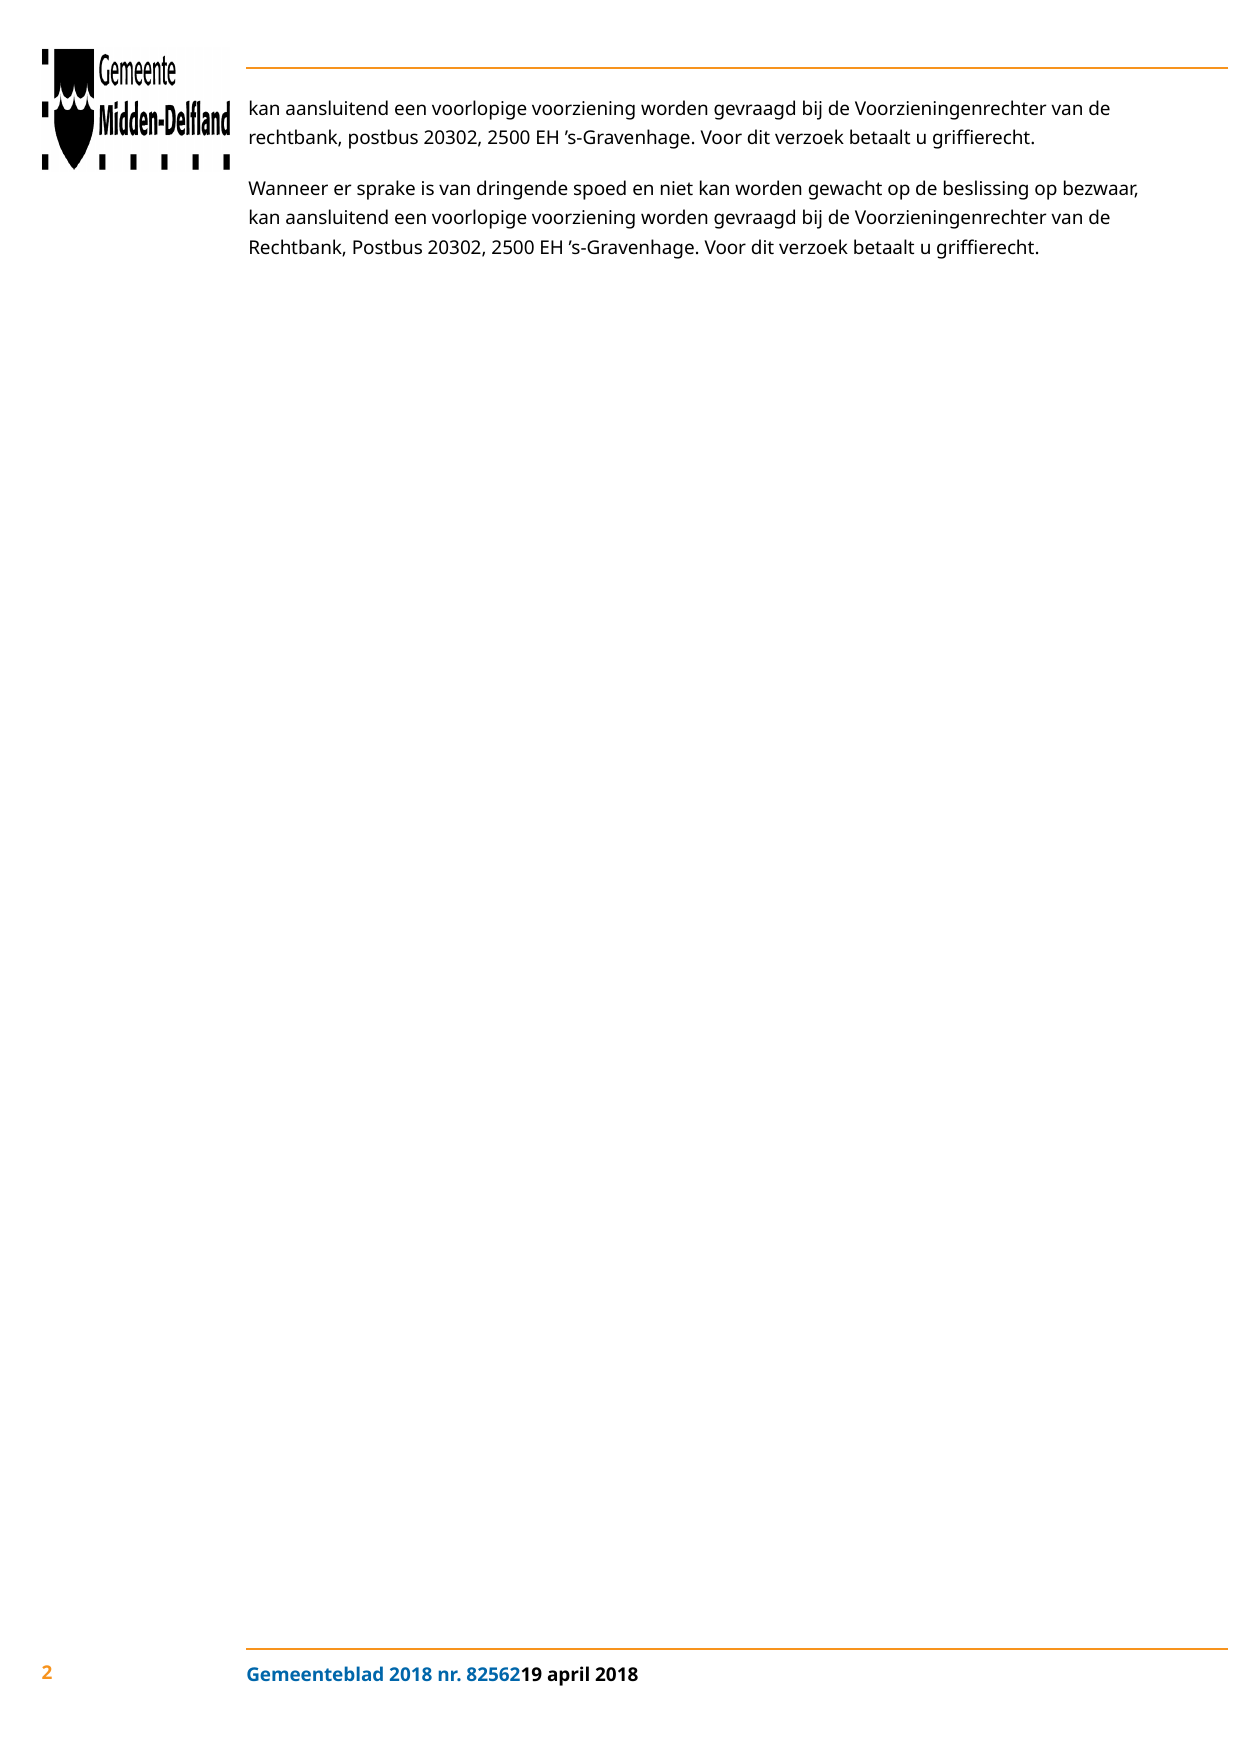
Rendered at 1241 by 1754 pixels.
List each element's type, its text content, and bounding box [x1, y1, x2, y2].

text Wanneer er sprake is van dringende spoed en niet kan worden gewacht op de beslissing op bezwaar, kan aansluitend een voorlopige voorziening worden gevraagd bij de Voorzieningenrechter van de Rechtbank, Postbus 20302, 2500 EH ’s-Gravenhage. Voor dit verzoek betaalt u griffierecht. [248, 175, 1152, 260]
text kan aansluitend een voorlopige voorziening worden gevraagd bij de Voorzieningenrechter van de rechtbank, postbus 20302, 2500 EH ’s-Gravenhage. Voor dit verzoek betaalt u griffierecht. [248, 95, 1152, 150]
picture [41, 47, 231, 172]
